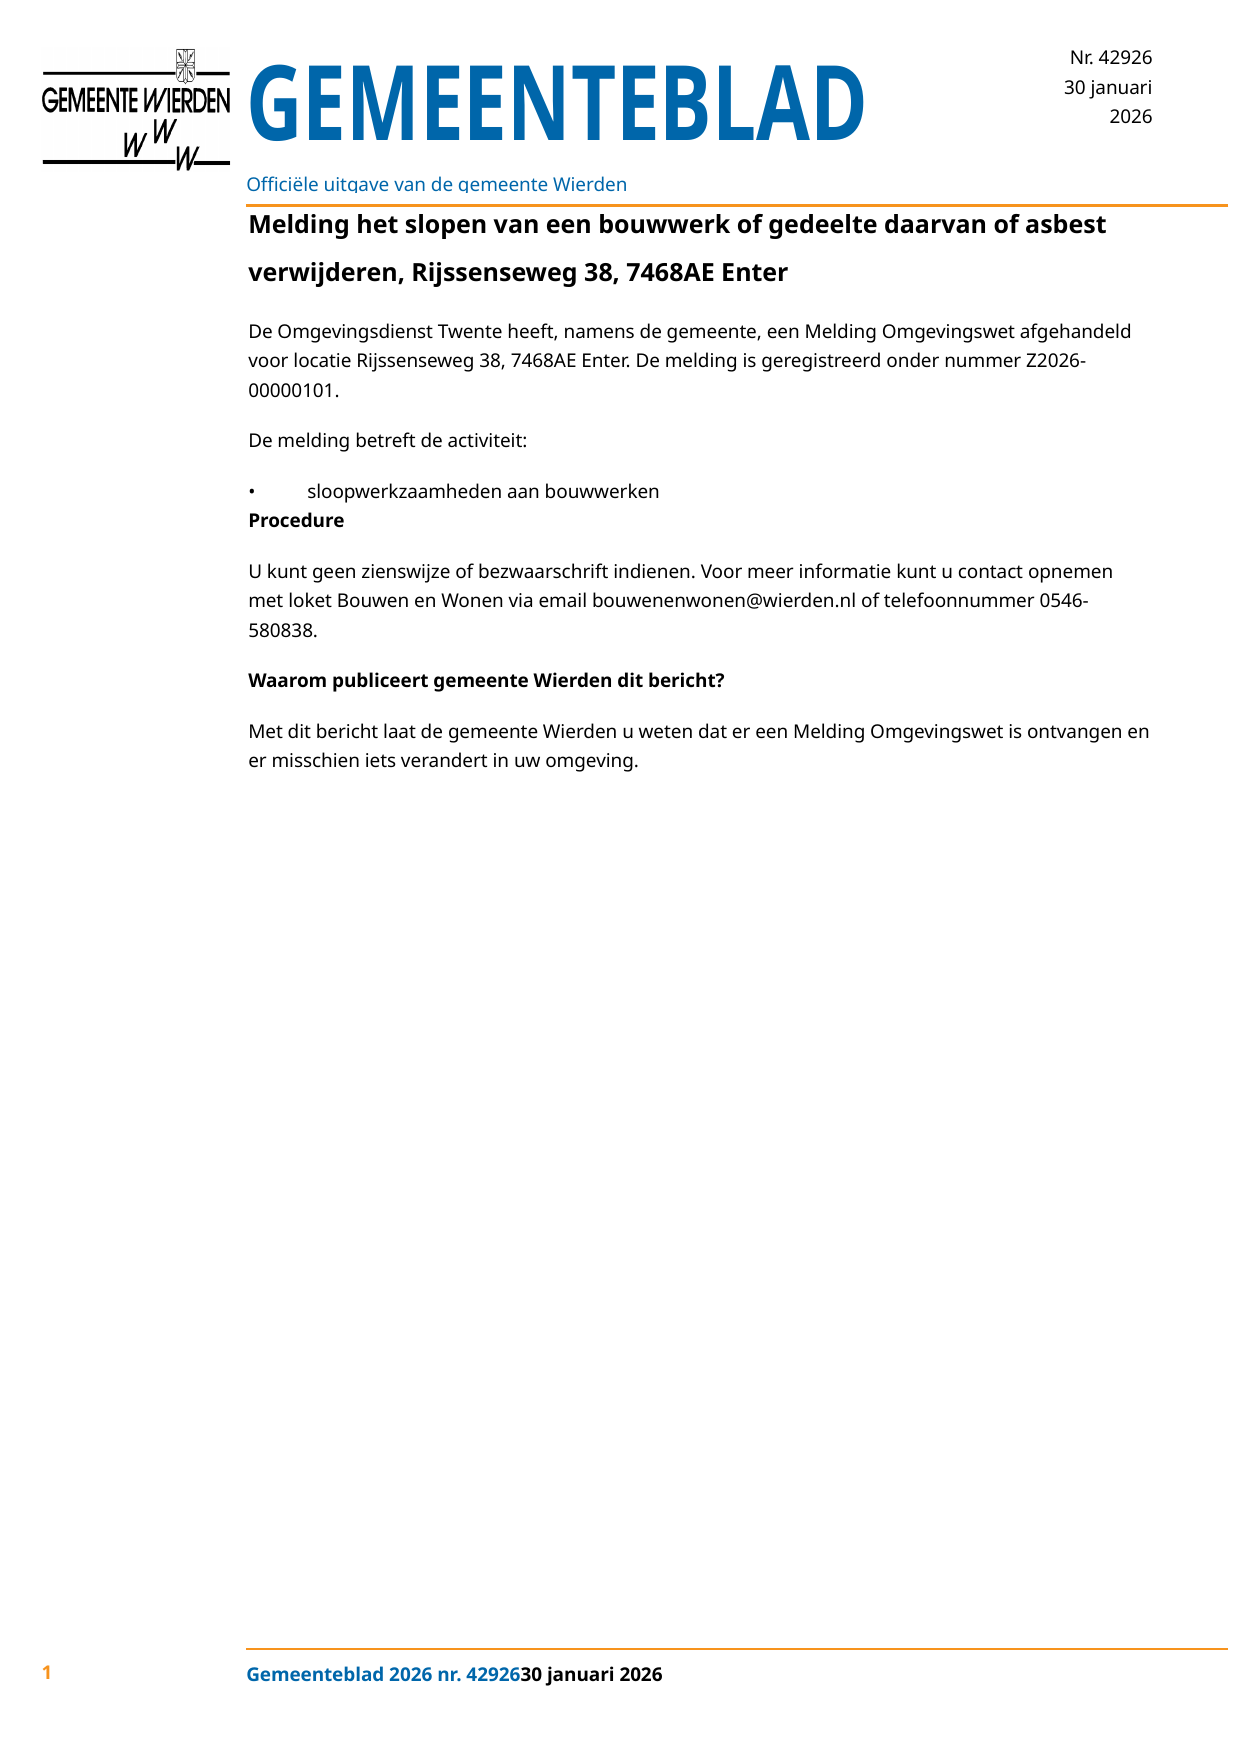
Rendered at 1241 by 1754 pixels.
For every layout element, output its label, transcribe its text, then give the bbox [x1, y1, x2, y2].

text Procedure [248, 507, 1152, 533]
text De melding betreft de activiteit: [248, 427, 1152, 453]
list sloopwerkzaamheden aan bouwwerken [248, 478, 1152, 504]
text De Omgevingsdienst Twente heeft, namens de gemeente, een Melding Omgevingswet afgehandeld voor locatie Rijssenseweg 38, 7468AE Enter. De melding is geregistreerd onder nummer Z2026-00000101. [248, 318, 1152, 403]
text Met dit bericht laat de gemeente Wierden u weten dat er een Melding Omgevingswet is ontvangen en er misschien iets verandert in uw omgeving. [248, 718, 1152, 773]
picture [41, 47, 231, 172]
text Melding het slopen van een bouwwerk of gedeelte daarvan of asbest verwijderen, Rijssenseweg 38, 7468AE Enter [248, 207, 1152, 288]
text U kunt geen zienswijze of bezwaarschrift indienen. Voor meer informatie kunt u contact opnemen met loket Bouwen en Wonen via email bouwenenwonen@wierden.nl of telefoonnummer 0546-580838. [248, 558, 1152, 643]
text Waarom publiceert gemeente Wierden dit bericht? [248, 667, 1152, 693]
